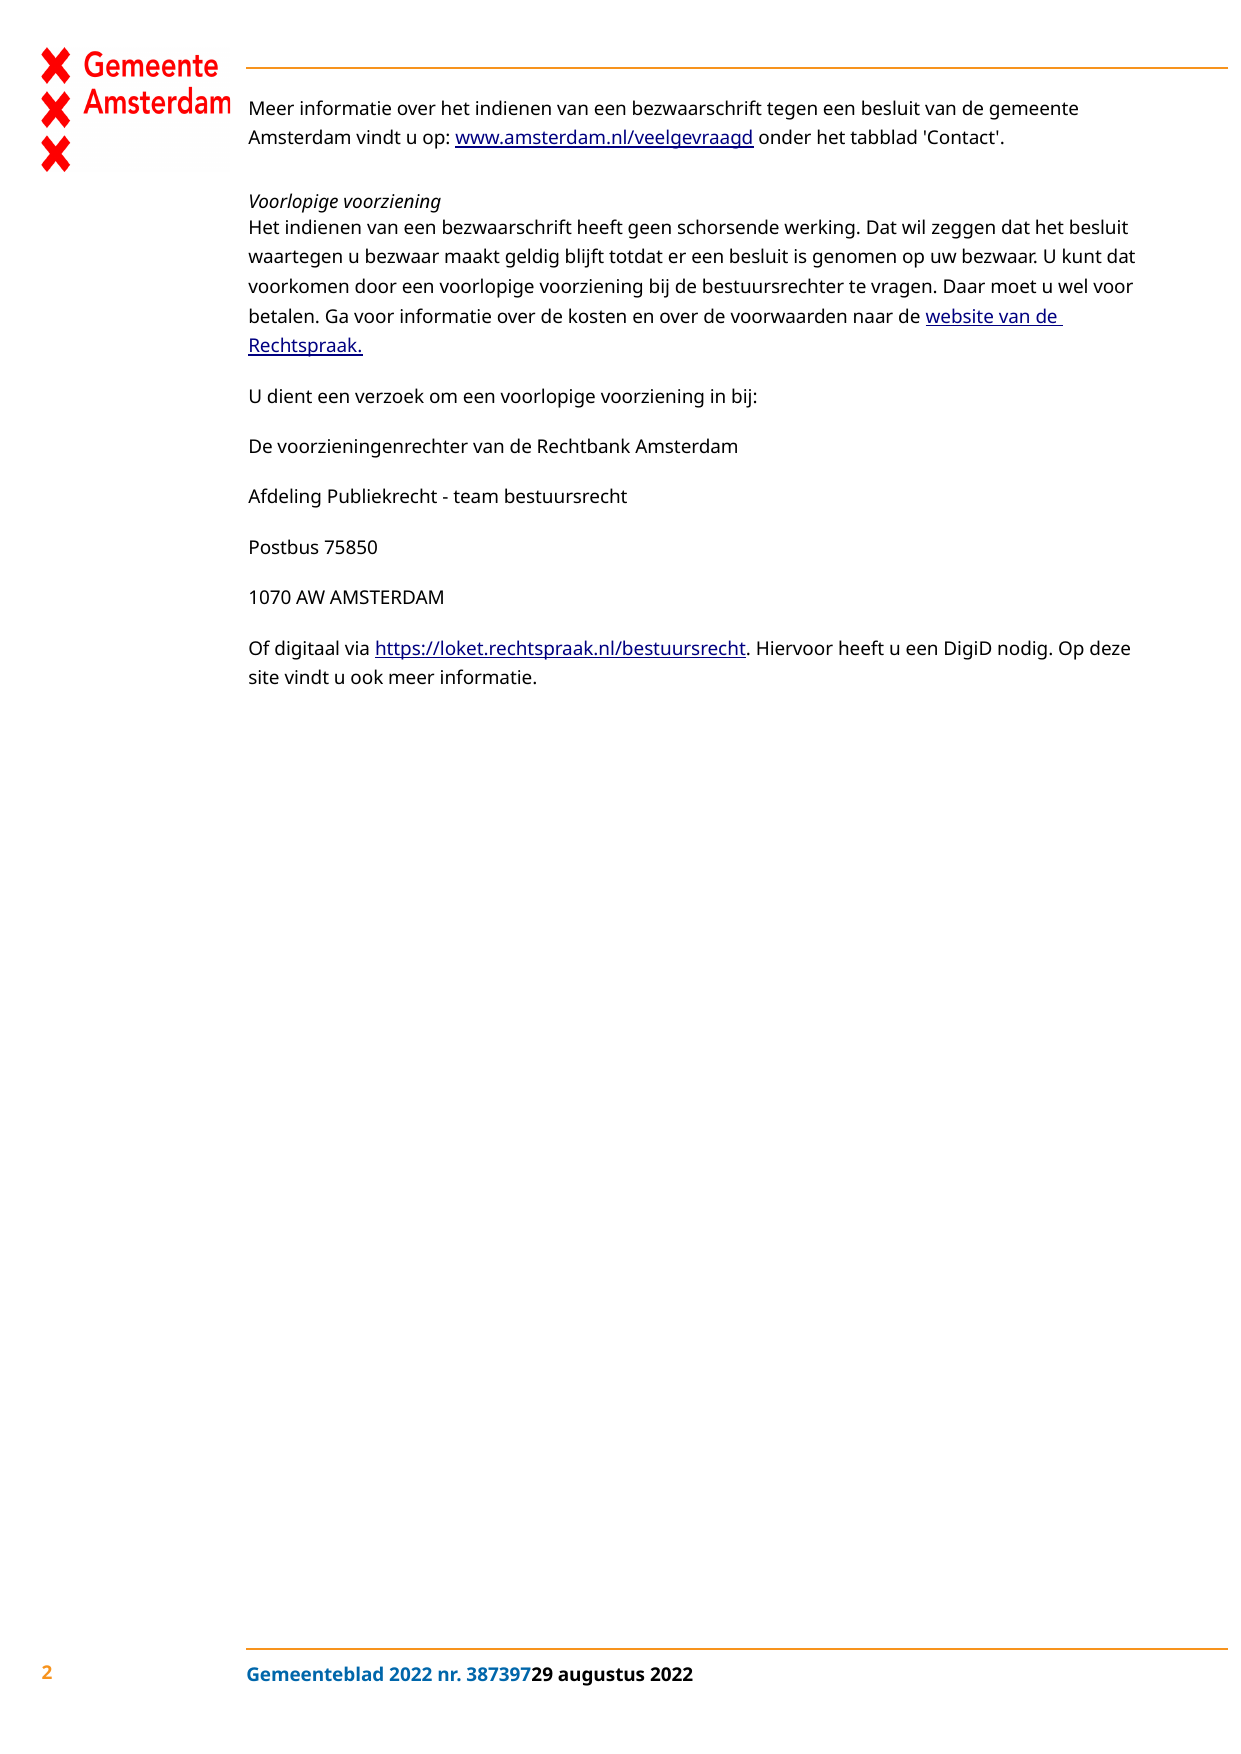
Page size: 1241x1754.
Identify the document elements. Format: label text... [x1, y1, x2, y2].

text De voorzieningenrechter van de Rechtbank Amsterdam [248, 433, 1152, 459]
text Het indienen van een bezwaarschrift heeft geen schorsende werking. Dat wil zeggen dat het besluit waartegen u bezwaar maakt geldig blijft totdat er een besluit is genomen op uw bezwaar. U kunt dat voorkomen door een voorlopige voorziening bij de bestuursrechter te vragen. Daar moet u wel voor betalen. Ga voor informatie over de kosten en over de voorwaarden naar de website van de Rechtspraak. [248, 214, 1152, 358]
picture [41, 47, 231, 172]
text 1070 AW AMSTERDAM [248, 584, 1152, 610]
text Afdeling Publiekrecht - team bestuursrecht [248, 484, 1152, 509]
text Meer informatie over het indienen van een bezwaarschrift tegen een besluit van de gemeente Amsterdam vindt u op: www.amsterdam.nl/veelgevraagd onder het tabblad 'Contact'. [248, 95, 1152, 150]
text Postbus 75850 [248, 534, 1152, 560]
text Of digitaal via https://loket.rechtspraak.nl/bestuursrecht. Hiervoor heeft u een DigiD nodig. Op deze site vindt u ook meer informatie. [248, 635, 1152, 690]
text Voorlopige voorziening [248, 188, 1152, 214]
text U dient een verzoek om een voorlopige voorziening in bij: [248, 383, 1152, 408]
